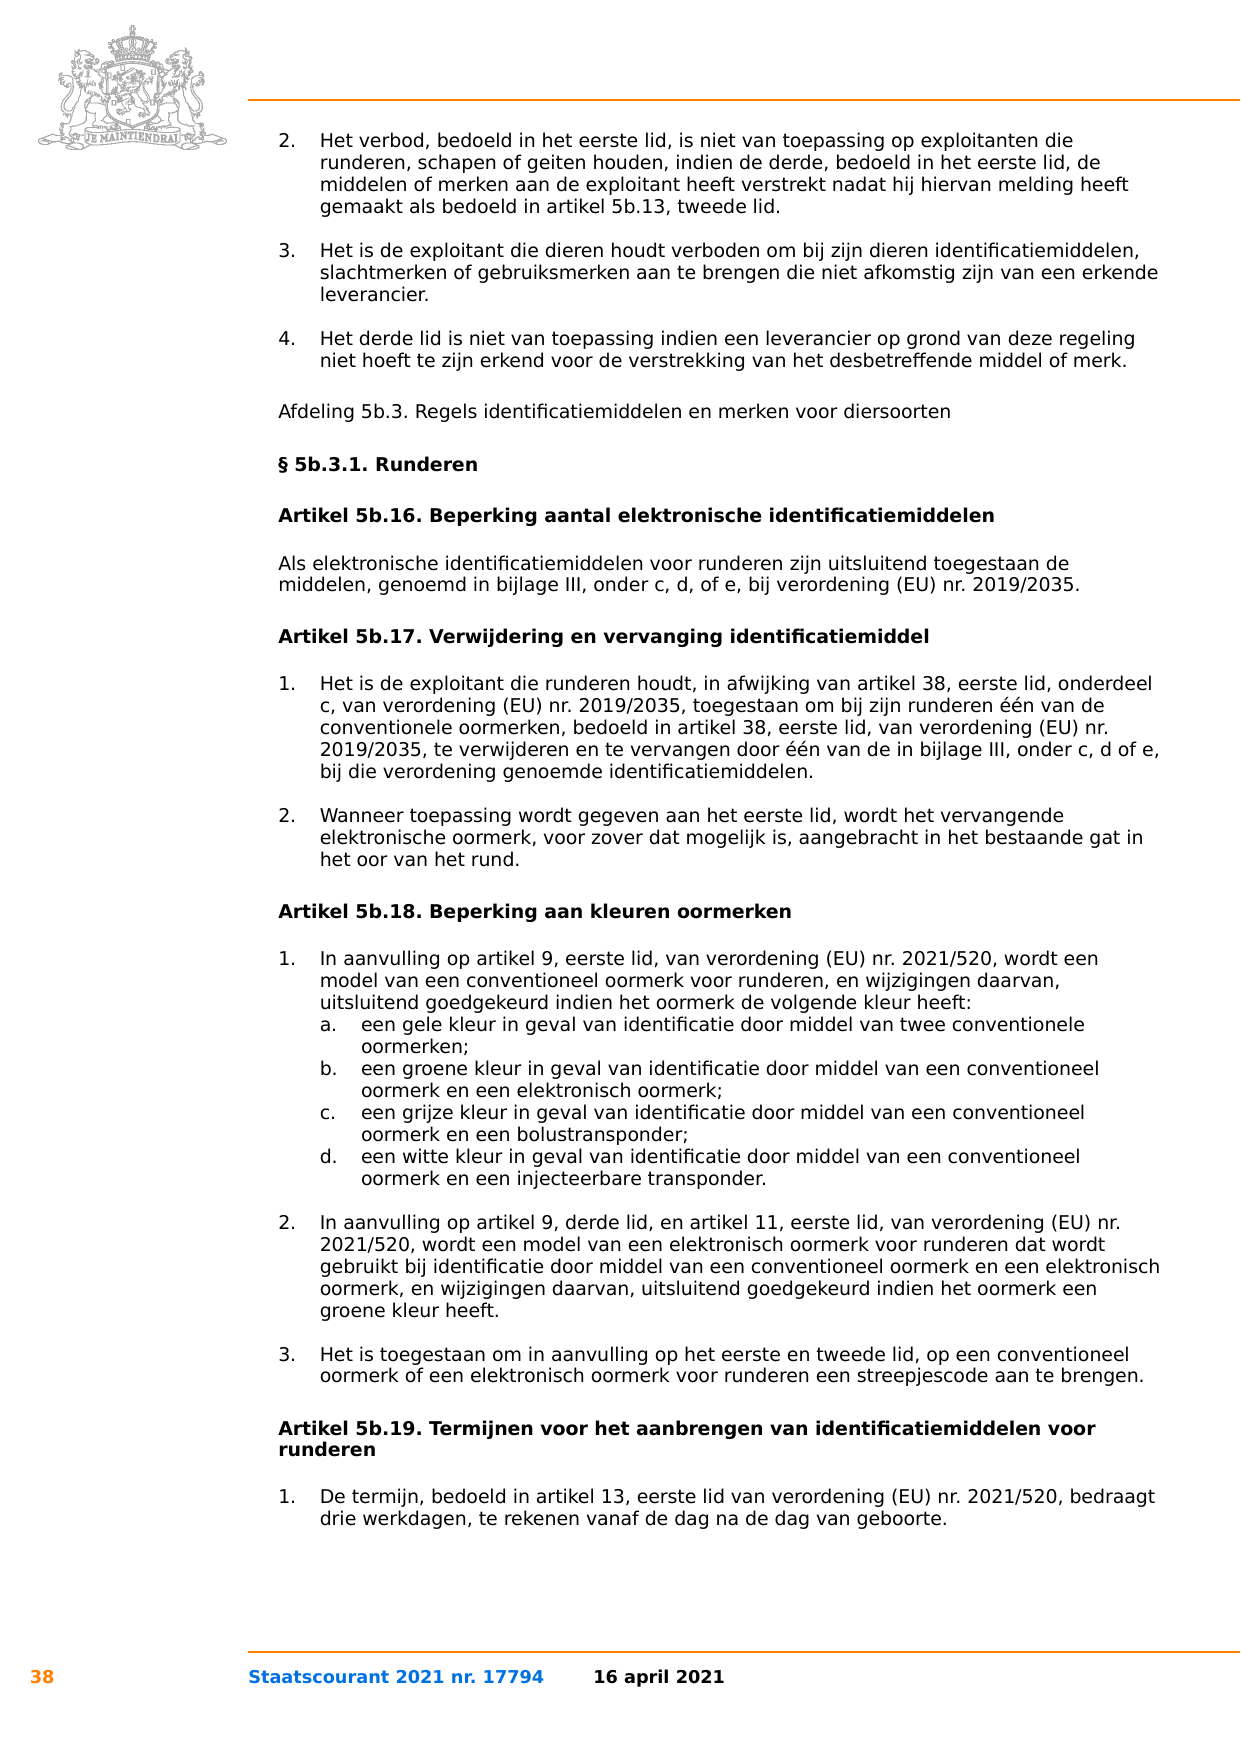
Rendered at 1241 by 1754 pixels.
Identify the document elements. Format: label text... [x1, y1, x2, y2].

subtitle Afdeling 5b.3. Regels identificatiemiddelen en merken voor diersoorten [278, 401, 1163, 423]
text 1. Het is de exploitant die runderen houdt, in afwijking van artikel 38, eerste lid, onderdeel c, van verordening (EU) nr. 2019/2035, toegestaan om bij zijn runderen één van de conventionele oormerken, bedoeld in artikel 38, eerste lid, van verordening (EU) nr. 2019/2035, te verwijderen en te vervangen door één van de in bijlage III, onder c, d of e, bij die verordening genoemde identificatiemiddelen. [278, 673, 1163, 783]
text c. een grijze kleur in geval van identificatie door middel van een conventioneel oormerk en een bolustransponder; [319, 1102, 1163, 1146]
text 1. In aanvulling op artikel 9, eerste lid, van verordening (EU) nr. 2021/520, wordt een model van een conventioneel oormerk voor runderen, en wijzigingen daarvan, uitsluitend goedgekeurd indien het oormerk de volgende kleur heeft: [278, 948, 1163, 1014]
text 4. Het derde lid is niet van toepassing indien een leverancier op grond van deze regeling niet hoeft te zijn erkend voor de verstrekking van het desbetreffende middel of merk. [278, 327, 1163, 371]
text 3. Het is de exploitant die dieren houdt verboden om bij zijn dieren identificatiemiddelen, slachtmerken of gebruiksmerken aan te brengen die niet afkomstig zijn van een erkende leverancier. [278, 240, 1163, 306]
subtitle Artikel 5b.16. Beperking aantal elektronische identificatiemiddelen [278, 505, 1163, 527]
text 3. Het is toegestaan om in aanvulling op het eerste en tweede lid, op een conventioneel oormerk of een elektronisch oormerk voor runderen een streepjescode aan te brengen. [278, 1343, 1163, 1387]
subtitle Artikel 5b.17. Verwijdering en vervanging identificatiemiddel [278, 626, 1163, 648]
text 2. In aanvulling op artikel 9, derde lid, en artikel 11, eerste lid, van verordening (EU) nr. 2021/520, wordt een model van een elektronisch oormerk voor runderen dat wordt gebruikt bij identificatie door middel van een conventioneel oormerk en een elektronisch oormerk, en wijzigingen daarvan, uitsluitend goedgekeurd indien het oormerk een groene kleur heeft. [278, 1212, 1163, 1322]
text d. een witte kleur in geval van identificatie door middel van een conventioneel oormerk en een injecteerbare transponder. [319, 1146, 1163, 1190]
text 2. Wanneer toepassing wordt gegeven aan het eerste lid, wordt het vervangende elektronische oormerk, voor zover dat mogelijk is, aangebracht in het bestaande gat in het oor van het rund. [278, 805, 1163, 871]
subtitle § 5b.3.1. Runderen [278, 453, 1163, 475]
text Als elektronische identificatiemiddelen voor runderen zijn uitsluitend toegestaan de middelen, genoemd in bijlage III, onder c, d, of e, bij verordening (EU) nr. 2019/2035. [278, 552, 1163, 596]
subtitle Artikel 5b.19. Termijnen voor het aanbrengen van identificatiemiddelen voor runderen [278, 1417, 1163, 1461]
text b. een groene kleur in geval van identificatie door middel van een conventioneel oormerk en een elektronisch oormerk; [319, 1058, 1163, 1102]
text 1. De termijn, bedoeld in artikel 13, eerste lid van verordening (EU) nr. 2021/520, bedraagt drie werkdagen, te rekenen vanaf de dag na de dag van geboorte. [278, 1486, 1163, 1530]
text a. een gele kleur in geval van identificatie door middel van twee conventionele oormerken; [319, 1014, 1163, 1058]
picture [38, 25, 227, 150]
text 2. Het verbod, bedoeld in het eerste lid, is niet van toepassing op exploitanten die runderen, schapen of geiten houden, indien de derde, bedoeld in het eerste lid, de middelen of merken aan de exploitant heeft verstrekt nadat hij hiervan melding heeft gemaakt als bedoeld in artikel 5b.13, tweede lid. [278, 130, 1163, 218]
subtitle Artikel 5b.18. Beperking aan kleuren oormerken [278, 901, 1163, 923]
